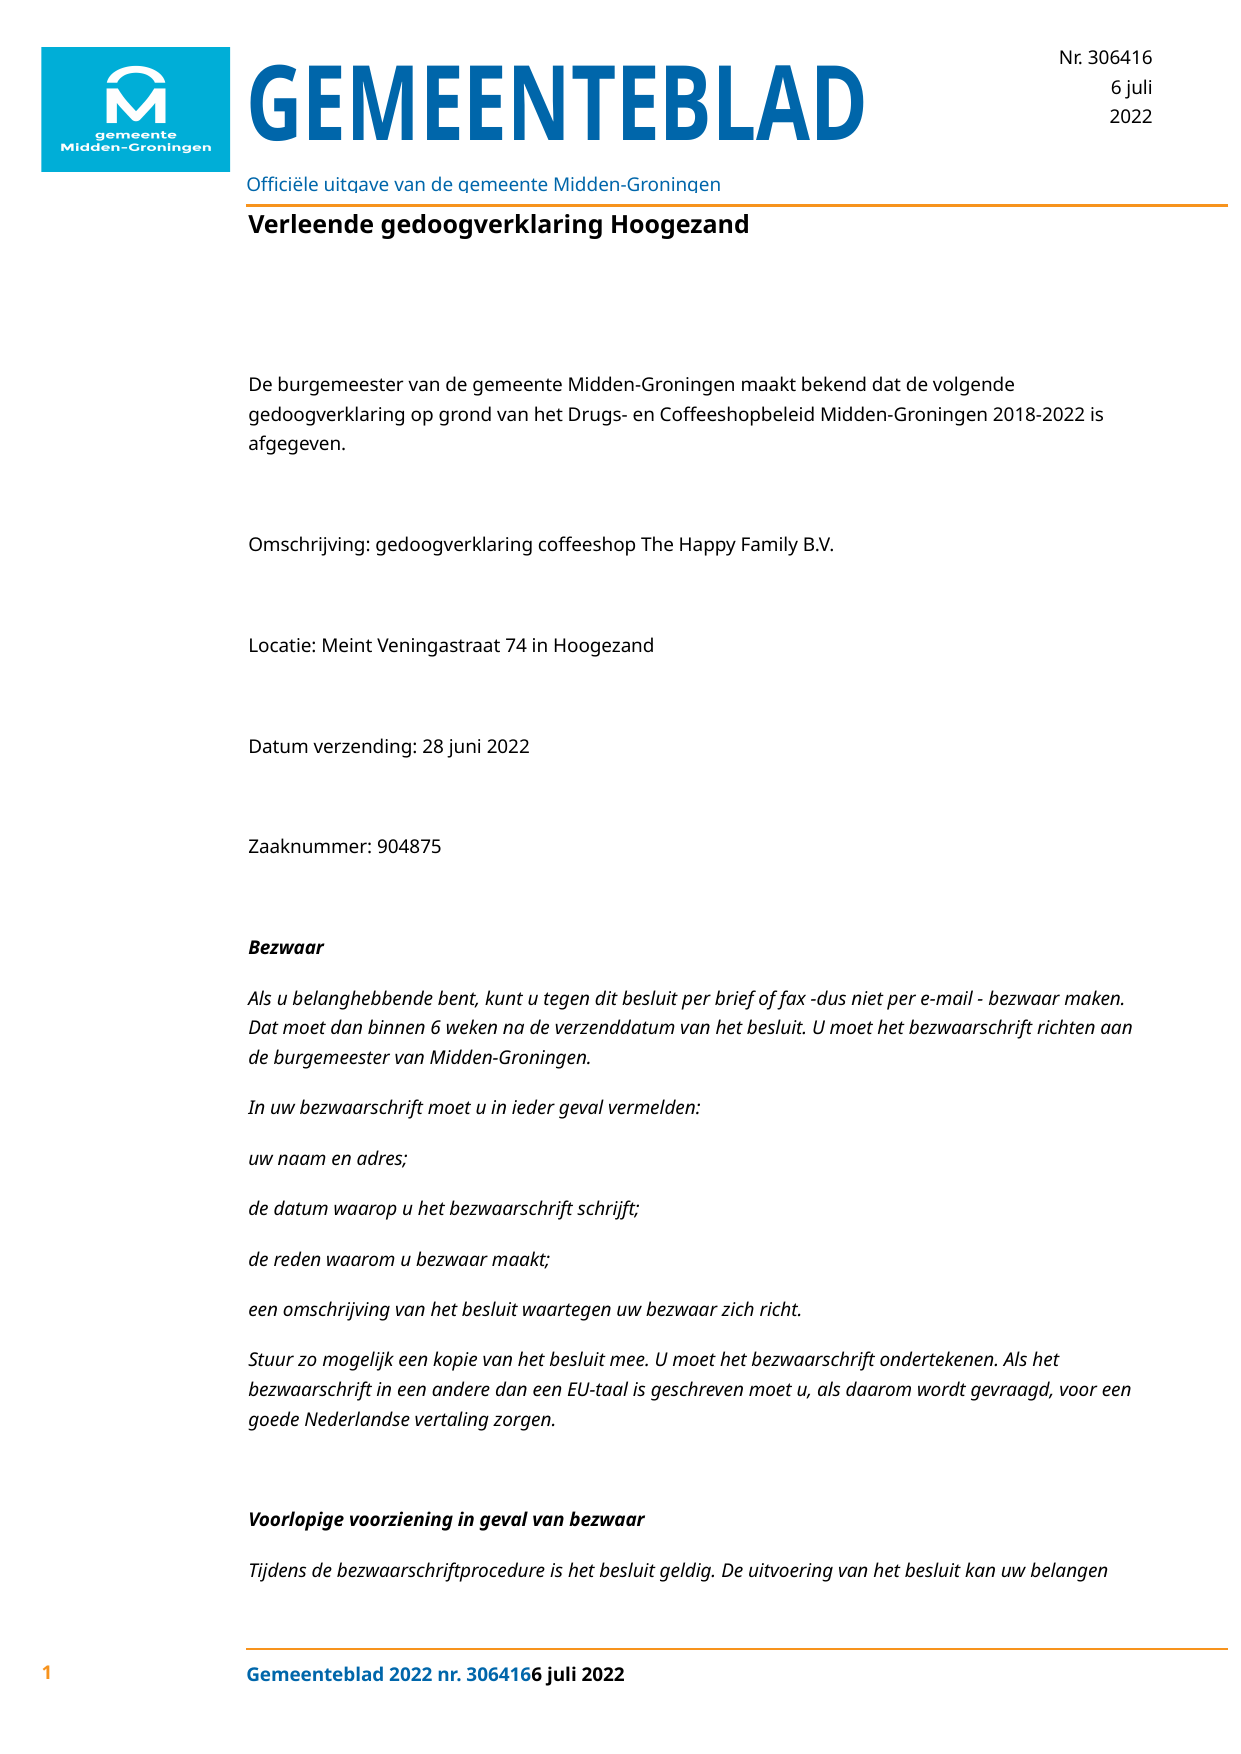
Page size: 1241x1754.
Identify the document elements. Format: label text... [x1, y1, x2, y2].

picture [107, 89, 165, 122]
text de reden waarom u bezwaar maakt; [248, 1246, 1152, 1271]
text Omschrijving: gedoogverklaring coffeeshop The Happy Family B.V. [248, 531, 1152, 557]
text Stuur zo mogelijk een kopie van het besluit mee. U moet het bezwaarschrift ondertekenen. Als het bezwaarschrift in een andere dan een EU-taal is geschreven moet u, als daarom wordt gevraagd, voor een goede Nederlandse vertaling zorgen. [248, 1347, 1152, 1431]
text De burgemeester van de gemeente Midden-Groningen maakt bekend dat de volgende gedoogverklaring op grond van het Drugs- en Coffeeshopbeleid Midden-Groningen 2018-2022 is afgegeven. [248, 371, 1152, 456]
text Als u belanghebbende bent, kunt u tegen dit besluit per brief of fax -dus niet per e-mail - bezwaar maken. Dat moet dan binnen 6 weken na de verzenddatum van het besluit. U moet het bezwaarschrift richten aan de burgemeester van Midden-Groningen. [248, 985, 1152, 1070]
text de datum waarop u het bezwaarschrift schrijft; [248, 1195, 1152, 1221]
text Bezwaar [248, 934, 1152, 960]
text Zaaknummer: 904875 [248, 834, 1152, 859]
text een omschrijving van het besluit waartegen uw bezwaar zich richt. [248, 1296, 1152, 1322]
picture [184, 146, 190, 153]
text Datum verzending: 28 juni 2022 [248, 733, 1152, 758]
text Voorlopige voorziening in geval van bezwaar [248, 1507, 1152, 1532]
text Tijdens de bezwaarschriftprocedure is het besluit geldig. De uitvoering van het besluit kan uw belangen [248, 1557, 1152, 1583]
text Locatie: Meint Veningastraat 74 in Hoogezand [248, 632, 1152, 658]
picture [108, 66, 164, 82]
text In uw bezwaarschrift moet u in ieder geval vermelden: [248, 1094, 1152, 1120]
text uw naam en adres; [248, 1145, 1152, 1171]
text Verleende gedoogverklaring Hoogezand [248, 207, 1152, 241]
